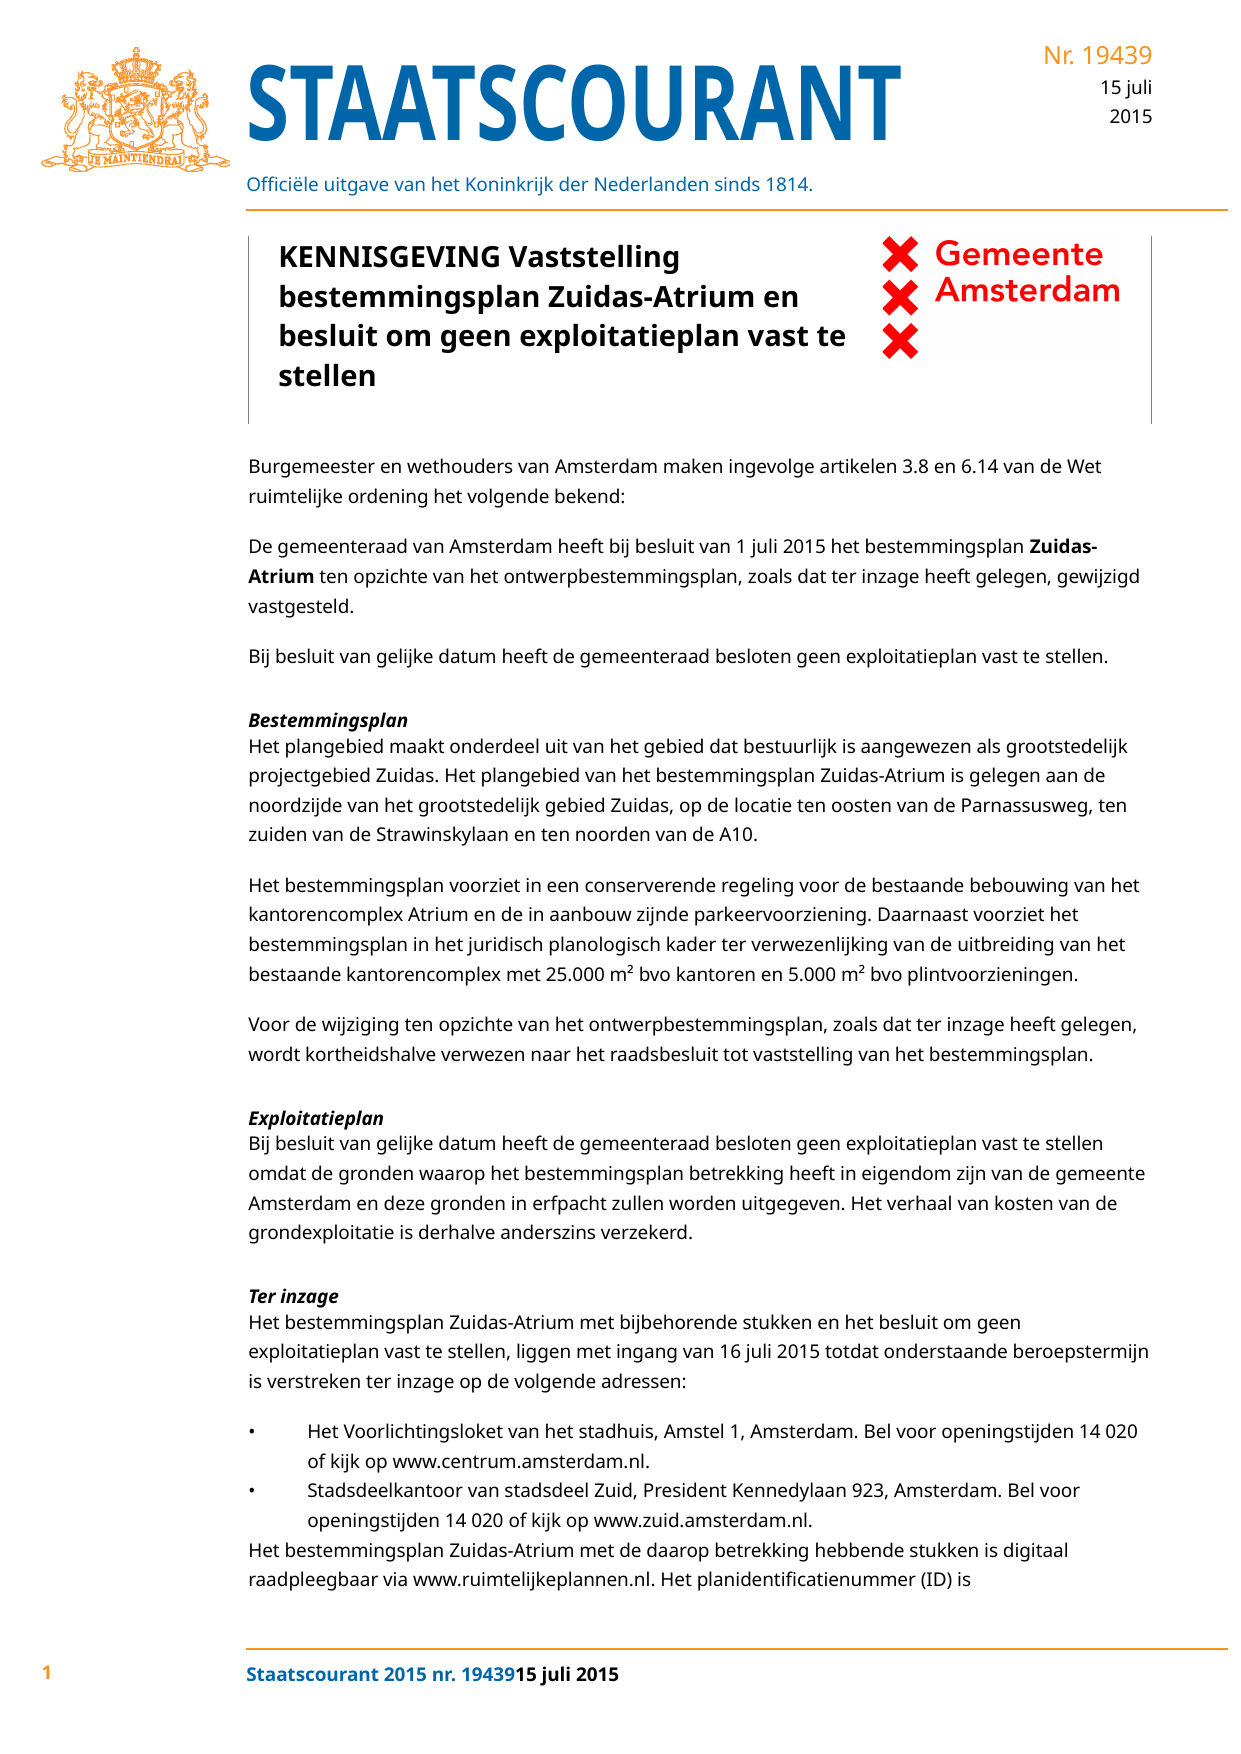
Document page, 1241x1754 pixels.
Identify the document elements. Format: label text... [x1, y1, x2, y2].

picture [41, 47, 231, 172]
text Ter inzage [248, 1283, 1152, 1309]
text Bij besluit van gelijke datum heeft de gemeenteraad besloten geen exploitatieplan vast te stellen omdat de gronden waarop het bestemmingsplan betrekking heeft in eigendom zijn van de gemeente Amsterdam en deze gronden in erfpacht zullen worden uitgegeven. Het verhaal van kosten van de grondexploitatie is derhalve anderszins verzekerd. [248, 1131, 1152, 1245]
text Voor de wijziging ten opzichte van het ontwerpbestemmingsplan, zoals dat ter inzage heeft gelegen, wordt kortheidshalve verwezen naar het raadsbesluit tot vaststelling van het bestemmingsplan. [248, 1011, 1152, 1067]
text Het bestemmingsplan Zuidas-Atrium met bijbehorende stukken en het besluit om geen exploitatieplan vast te stellen, liggen met ingang van 16 juli 2015 totdat onderstaande beroepstermijn is verstreken ter inzage op de volgende adressen: [248, 1309, 1152, 1394]
text Exploitatieplan [248, 1105, 1152, 1131]
text Het plangebied maakt onderdeel uit van het gebied dat bestuurlijk is aangewezen als grootstedelijk projectgebied Zuidas. Het plangebied van het bestemmingsplan Zuidas-Atrium is gelegen aan de noordzijde van het grootstedelijk gebied Zuidas, op de locatie ten oosten van de Parnassusweg, ten zuiden van de Strawinskylaan en ten noorden van de A10. [248, 733, 1152, 847]
text Het bestemmingsplan Zuidas-Atrium met de daarop betrekking hebbende stukken is digitaal raadpleegbaar via www.ruimtelijkeplannen.nl. Het planidentificatienummer (ID) is [248, 1537, 1152, 1592]
picture [882, 236, 1119, 359]
text Het bestemmingsplan voorziet in een conserverende regeling voor de bestaande bebouwing van het kantorencomplex Atrium en de in aanbouw zijnde parkeervoorziening. Daarnaast voorziet het bestemmingsplan in het juridisch planologisch kader ter verwezenlijking van de uitbreiding van het bestaande kantorencomplex met 25.000 m² bvo kantoren en 5.000 m² bvo plintvoorzieningen. [248, 872, 1152, 987]
text Burgemeester en wethouders van Amsterdam maken ingevolge artikelen 3.8 en 6.14 van de Wet ruimtelijke ordening het volgende bekend: [248, 454, 1152, 509]
list Het Voorlichtingsloket van het stadhuis, Amstel 1, Amsterdam. Bel voor openingstijden 14 020 of kijk op www.centrum.amsterdam.nl. [248, 1418, 1152, 1474]
list Stadsdeelkantoor van stadsdeel Zuid, President Kennedylaan 923, Amsterdam. Bel voor openingstijden 14 020 of kijk op www.zuid.amsterdam.nl. [248, 1478, 1152, 1533]
table_header KENNISGEVING Vaststelling bestemmingsplan Zuidas-Atrium en besluit om geen exploitatieplan vast te stellen [249, 236, 850, 424]
text De gemeenteraad van Amsterdam heeft bij besluit van 1 juli 2015 het bestemmingsplan Zuidas-Atrium ten opzichte van het ontwerpbestemmingsplan, zoals dat ter inzage heeft gelegen, gewijzigd vastgesteld. [248, 534, 1152, 618]
text Bestemmingsplan [248, 707, 1152, 733]
text Bij besluit van gelijke datum heeft de gemeenteraad besloten geen exploitatieplan vast te stellen. [248, 643, 1152, 669]
table_header [850, 236, 1151, 424]
